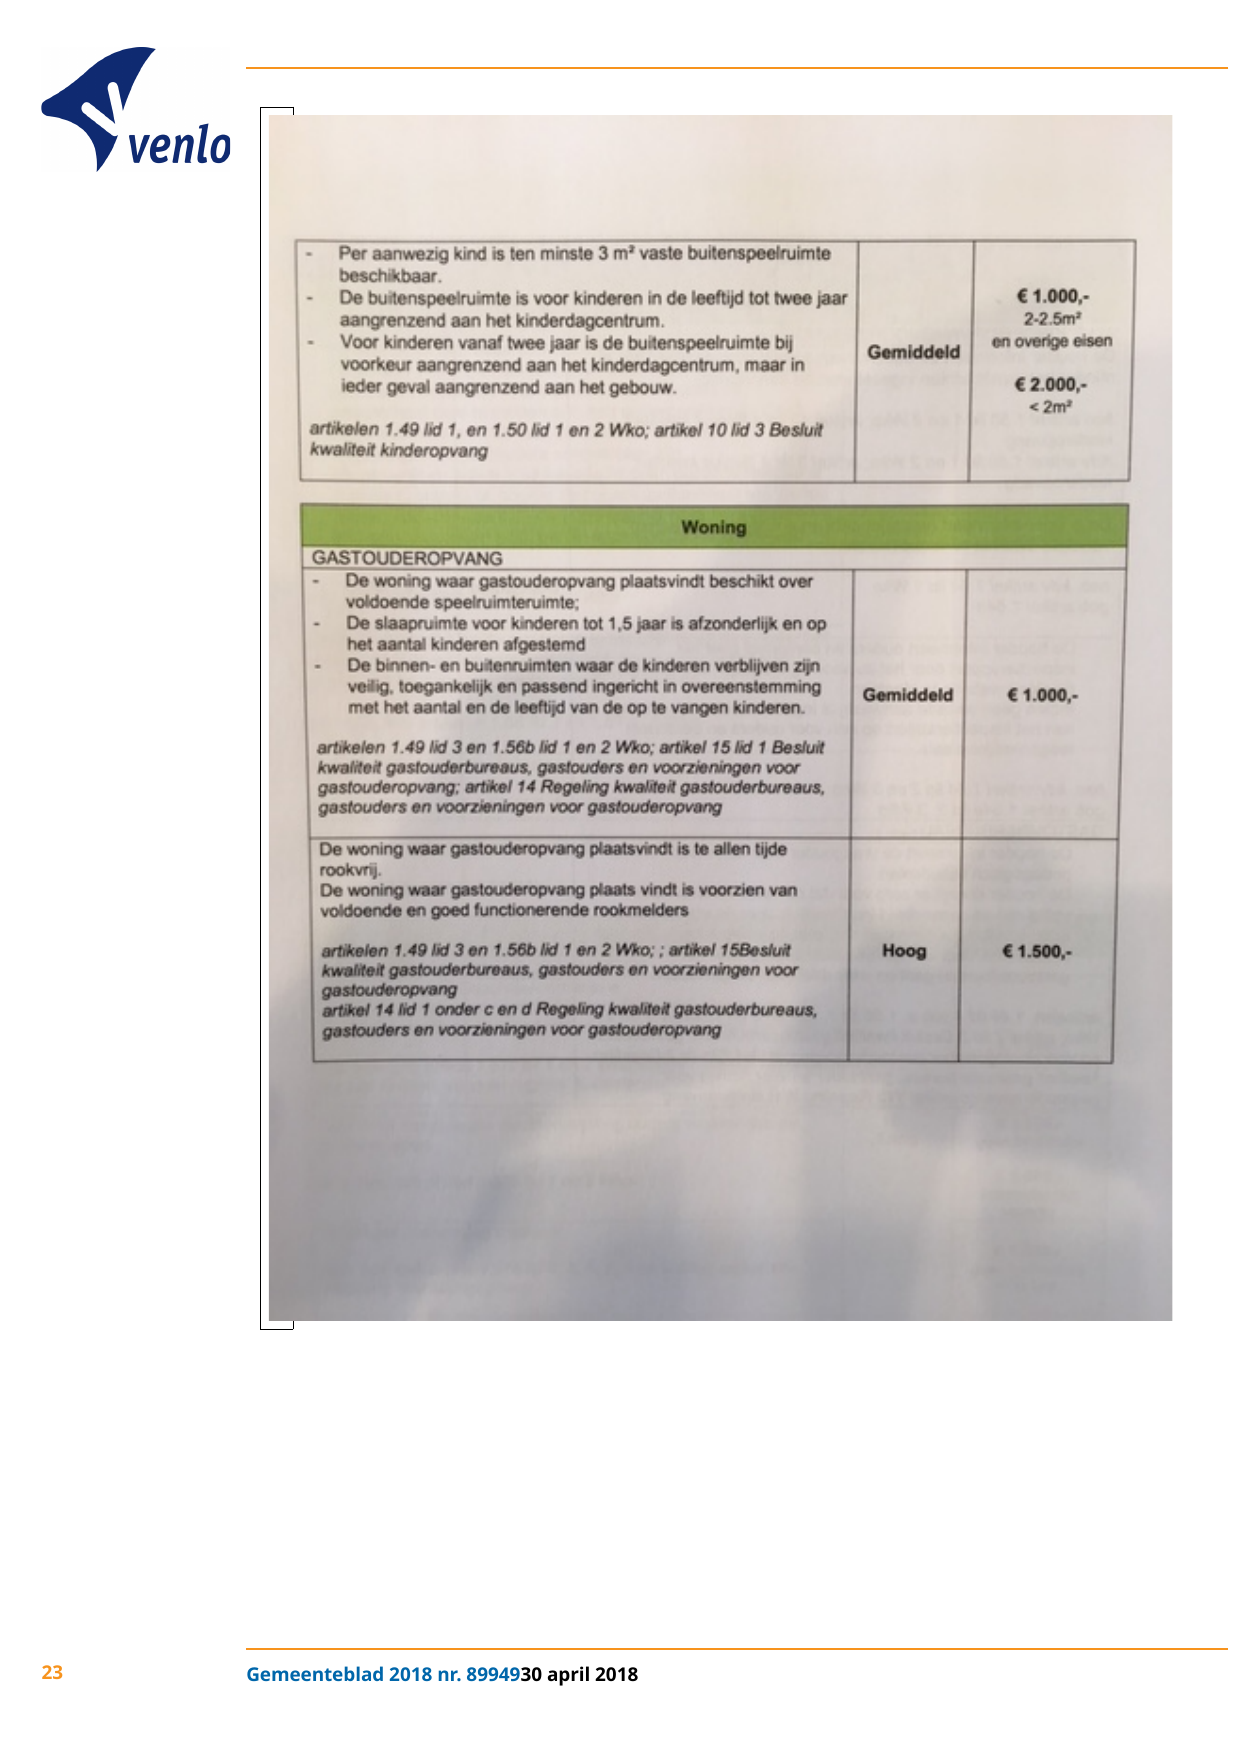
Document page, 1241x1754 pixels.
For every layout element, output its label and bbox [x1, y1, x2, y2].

picture [41, 47, 231, 172]
picture [268, 115, 1173, 1321]
